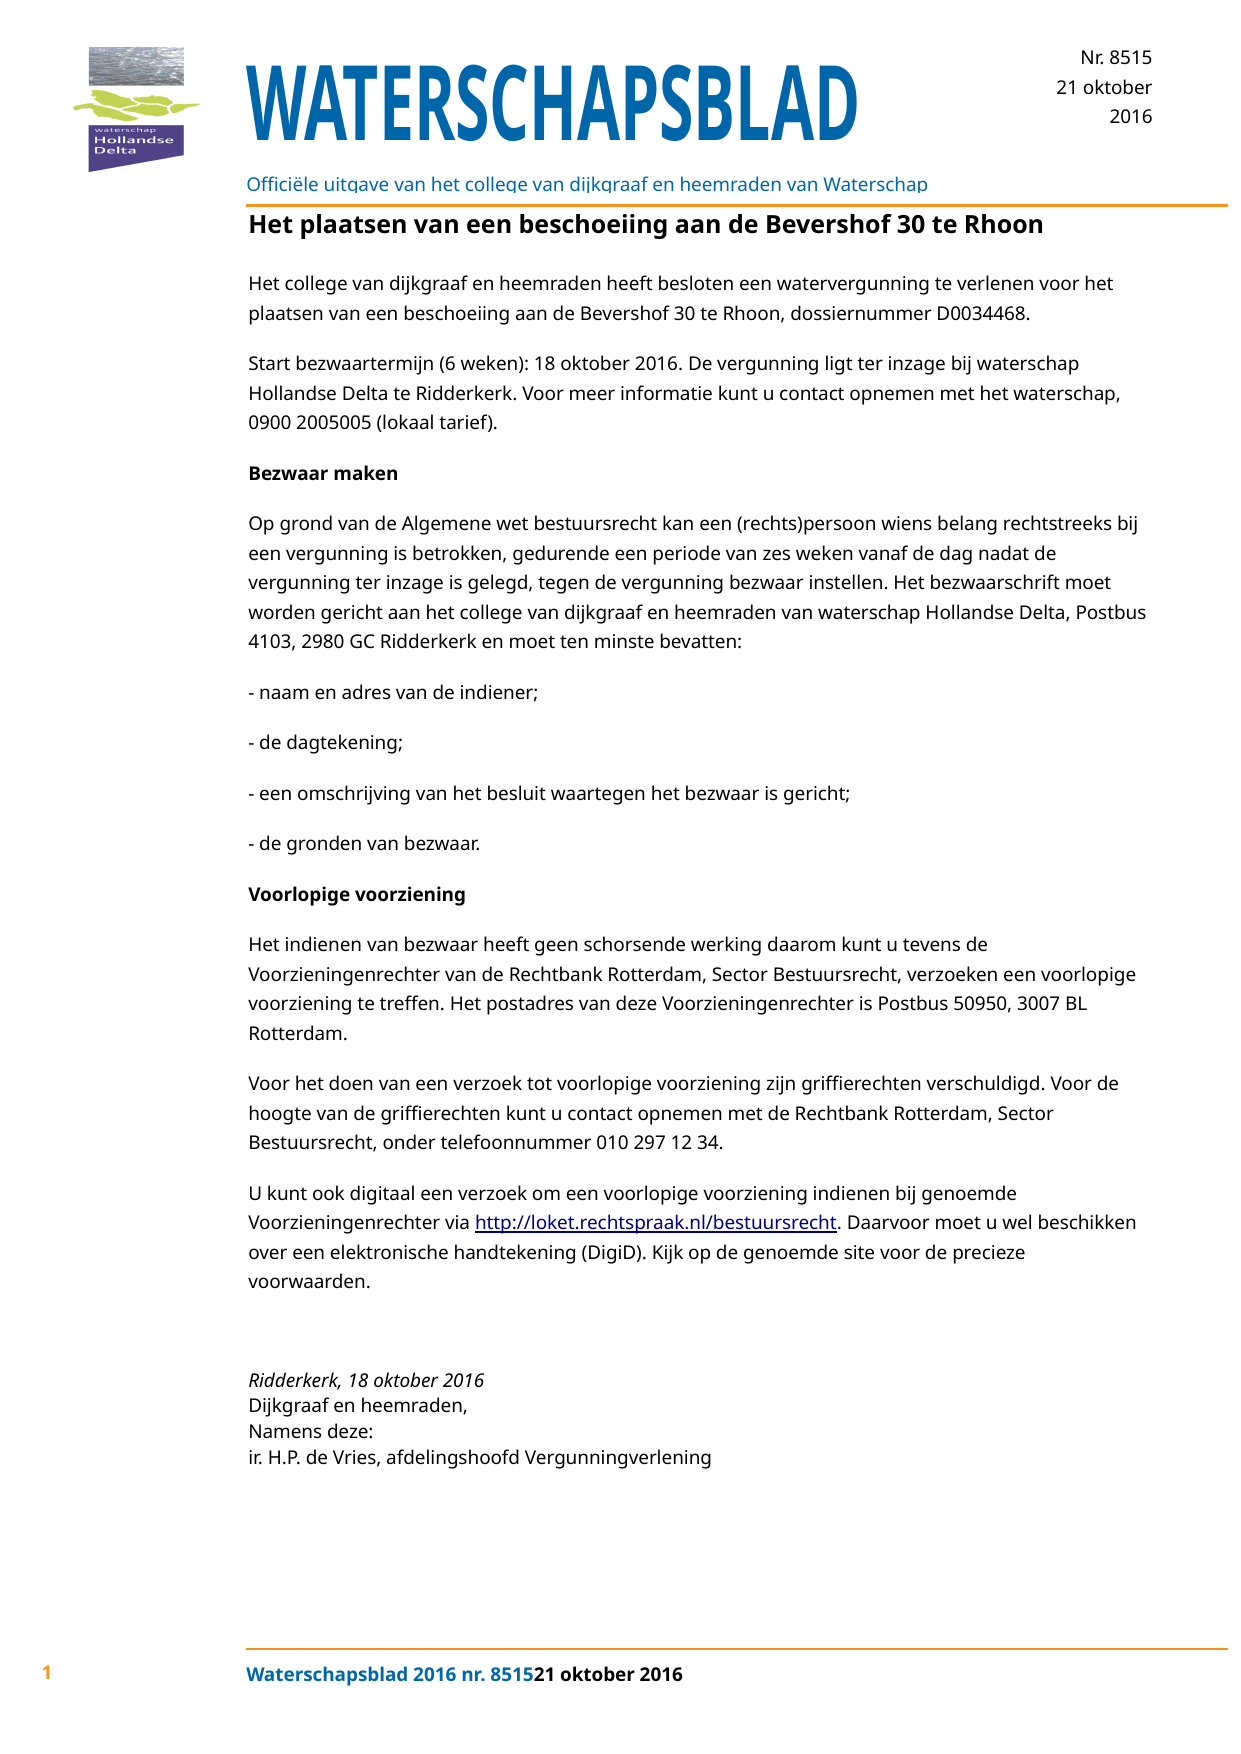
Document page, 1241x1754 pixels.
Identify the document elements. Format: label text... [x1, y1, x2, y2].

text ir. H.P. de Vries, afdelingshoofd Vergunningverlening [248, 1444, 1152, 1470]
text Dijkgraaf en heemraden, [248, 1393, 1152, 1418]
text Het college van dijkgraaf en heemraden heeft besloten een watervergunning te verlenen voor het plaatsen van een beschoeiing aan de Bevershof 30 te Rhoon, dossiernummer D0034468. [248, 270, 1152, 326]
text Het plaatsen van een beschoeiing aan de Bevershof 30 te Rhoon [248, 207, 1152, 241]
text Het indienen van bezwaar heeft geen schorsende werking daarom kunt u tevens de Voorzieningenrechter van de Rechtbank Rotterdam, Sector Bestuursrecht, verzoeken een voorlopige voorziening te treffen. Het postadres van deze Voorzieningenrechter is Postbus 50950, 3007 BL Rotterdam. [248, 931, 1152, 1046]
text - een omschrijving van het besluit waartegen het bezwaar is gericht; [248, 780, 1152, 806]
text Ridderkerk, 18 oktober 2016 [248, 1367, 1152, 1393]
picture [41, 47, 231, 172]
text - de dagtekening; [248, 729, 1152, 755]
text - de gronden van bezwaar. [248, 830, 1152, 856]
text Op grond van de Algemene wet bestuursrecht kan een (rechts)persoon wiens belang rechtstreeks bij een vergunning is betrokken, gedurende een periode van zes weken vanaf de dag nadat de vergunning ter inzage is gelegd, tegen de vergunning bezwaar instellen. Het bezwaarschrift moet worden gericht aan het college van dijkgraaf en heemraden van waterschap Hollandse Delta, Postbus 4103, 2980 GC Ridderkerk en moet ten minste bevatten: [248, 510, 1152, 654]
text Voorlopige voorziening [248, 881, 1152, 906]
text Namens deze: [248, 1418, 1152, 1444]
text Bezwaar maken [248, 460, 1152, 486]
text - naam en adres van de indiener; [248, 679, 1152, 705]
text Voor het doen van een verzoek tot voorlopige voorziening zijn griffierechten verschuldigd. Voor de hoogte van de griffierechten kunt u contact opnemen met de Rechtbank Rotterdam, Sector Bestuursrecht, onder telefoonnummer 010 297 12 34. [248, 1070, 1152, 1155]
text U kunt ook digitaal een verzoek om een voorlopige voorziening indienen bij genoemde Voorzieningenrechter via http://loket.rechtspraak.nl/bestuursrecht. Daarvoor moet u wel beschikken over een elektronische handtekening (DigiD). Kijk op de genoemde site voor de precieze voorwaarden. [248, 1180, 1152, 1294]
text Start bezwaartermijn (6 weken): 18 oktober 2016. De vergunning ligt ter inzage bij waterschap Hollandse Delta te Ridderkerk. Voor meer informatie kunt u contact opnemen met het waterschap, 0900 2005005 (lokaal tarief). [248, 350, 1152, 435]
